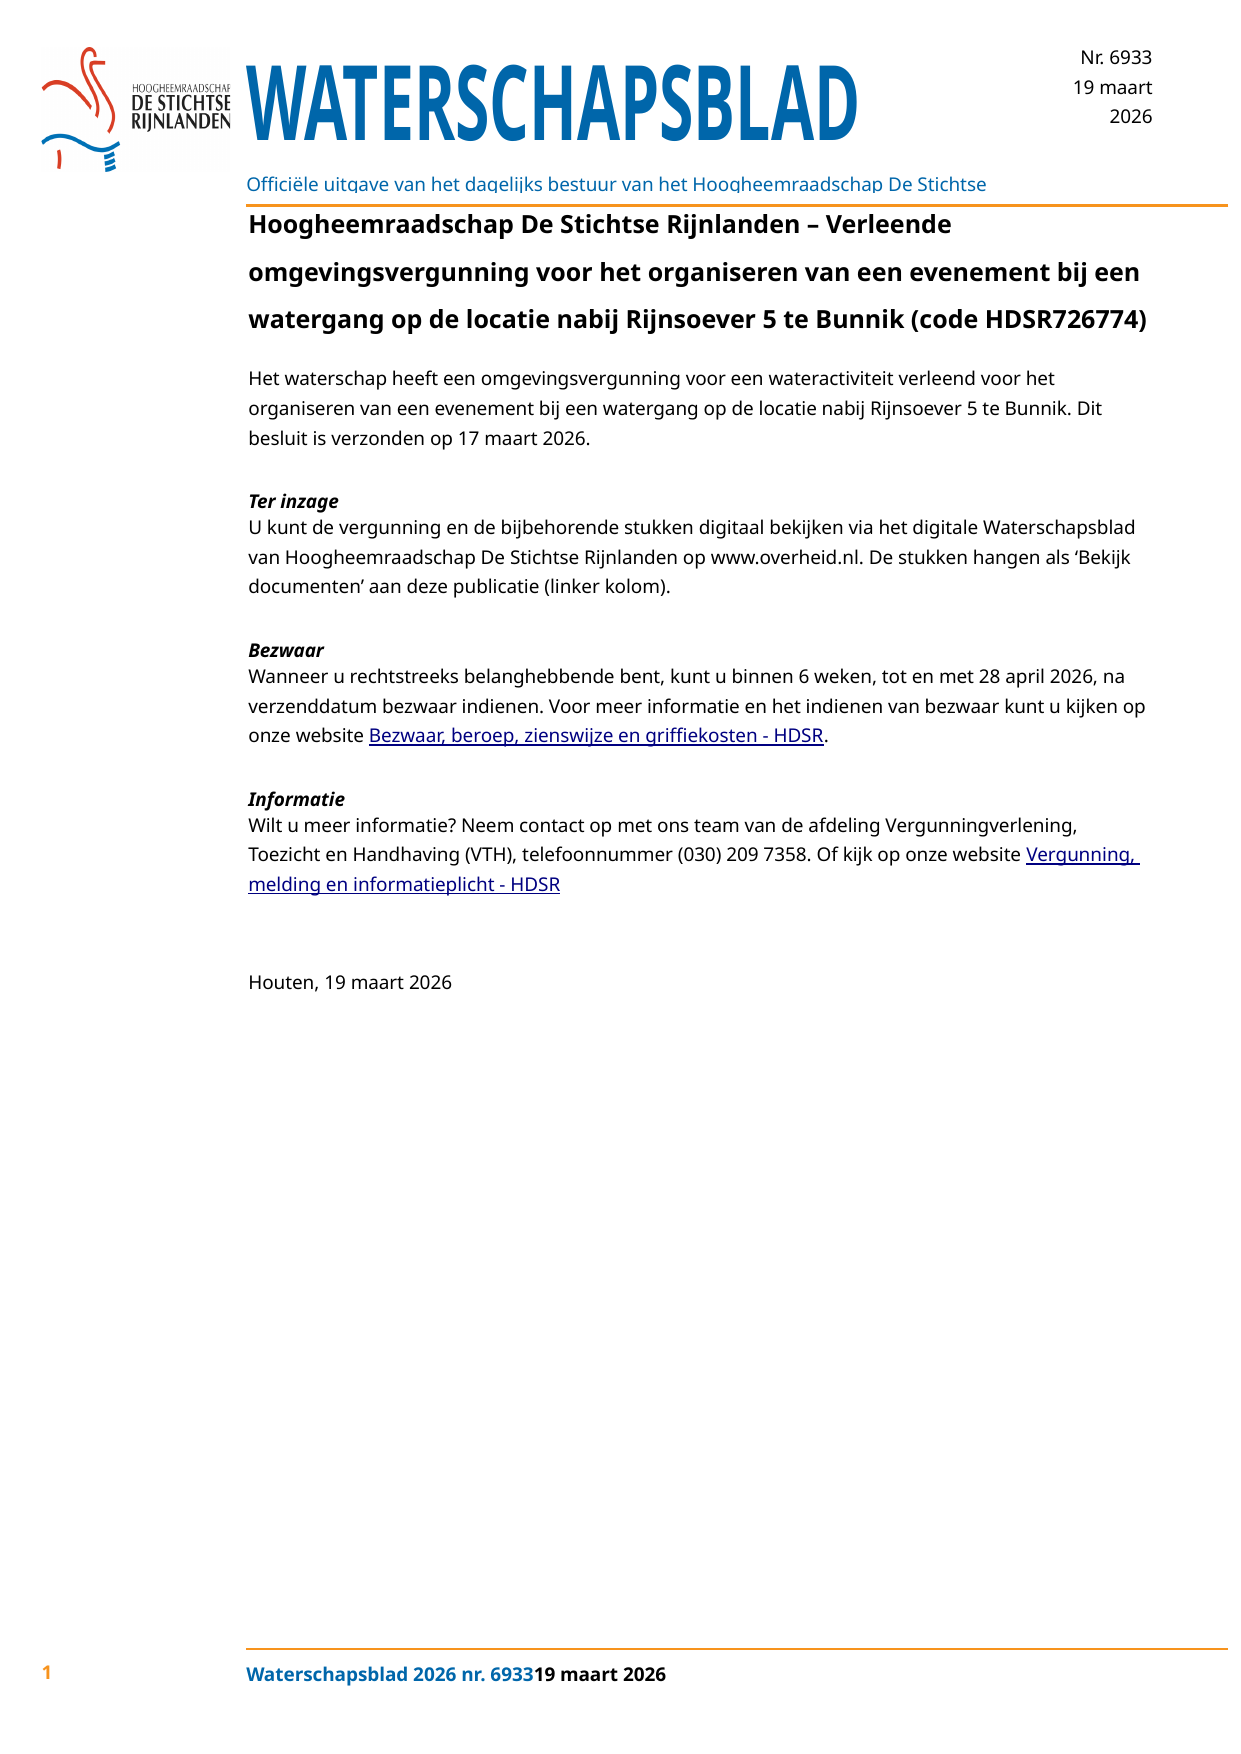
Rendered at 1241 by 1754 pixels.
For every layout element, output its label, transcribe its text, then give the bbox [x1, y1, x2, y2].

text Wanneer u rechtstreeks belanghebbende bent, kunt u binnen 6 weken, tot en met 28 april 2026, na verzenddatum bezwaar indienen. Voor meer informatie en het indienen van bezwaar kunt u kijken op onze website Bezwaar, beroep, zienswijze en griffiekosten - HDSR. [248, 663, 1152, 748]
picture [41, 47, 231, 172]
text Het waterschap heeft een omgevingsvergunning voor een wateractiviteit verleend voor het organiseren van een evenement bij een watergang op de locatie nabij Rijnsoever 5 te Bunnik. Dit besluit is verzonden op 17 maart 2026. [248, 366, 1152, 450]
text Ter inzage [248, 489, 1152, 514]
text Houten, 19 maart 2026 [248, 969, 1152, 995]
text Wilt u meer informatie? Neem contact op met ons team van de afdeling Vergunningverlening, Toezicht en Handhaving (VTH), telefoonnummer (030) 209 7358. Of kijk op onze website Vergunning, melding en informatieplicht - HDSR [248, 812, 1152, 897]
text U kunt de vergunning en de bijbehorende stukken digitaal bekijken via het digitale Waterschapsblad van Hoogheemraadschap De Stichtse Rijnlanden op www.overheid.nl. De stukken hangen als ‘Bekijk documenten’ aan deze publicatie (linker kolom). [248, 514, 1152, 599]
text Bezwaar [248, 637, 1152, 663]
text Informatie [248, 786, 1152, 812]
text Hoogheemraadschap De Stichtse Rijnlanden – Verleende omgevingsvergunning voor het organiseren van een evenement bij een watergang op de locatie nabij Rijnsoever 5 te Bunnik (code HDSR726774) [248, 207, 1152, 336]
